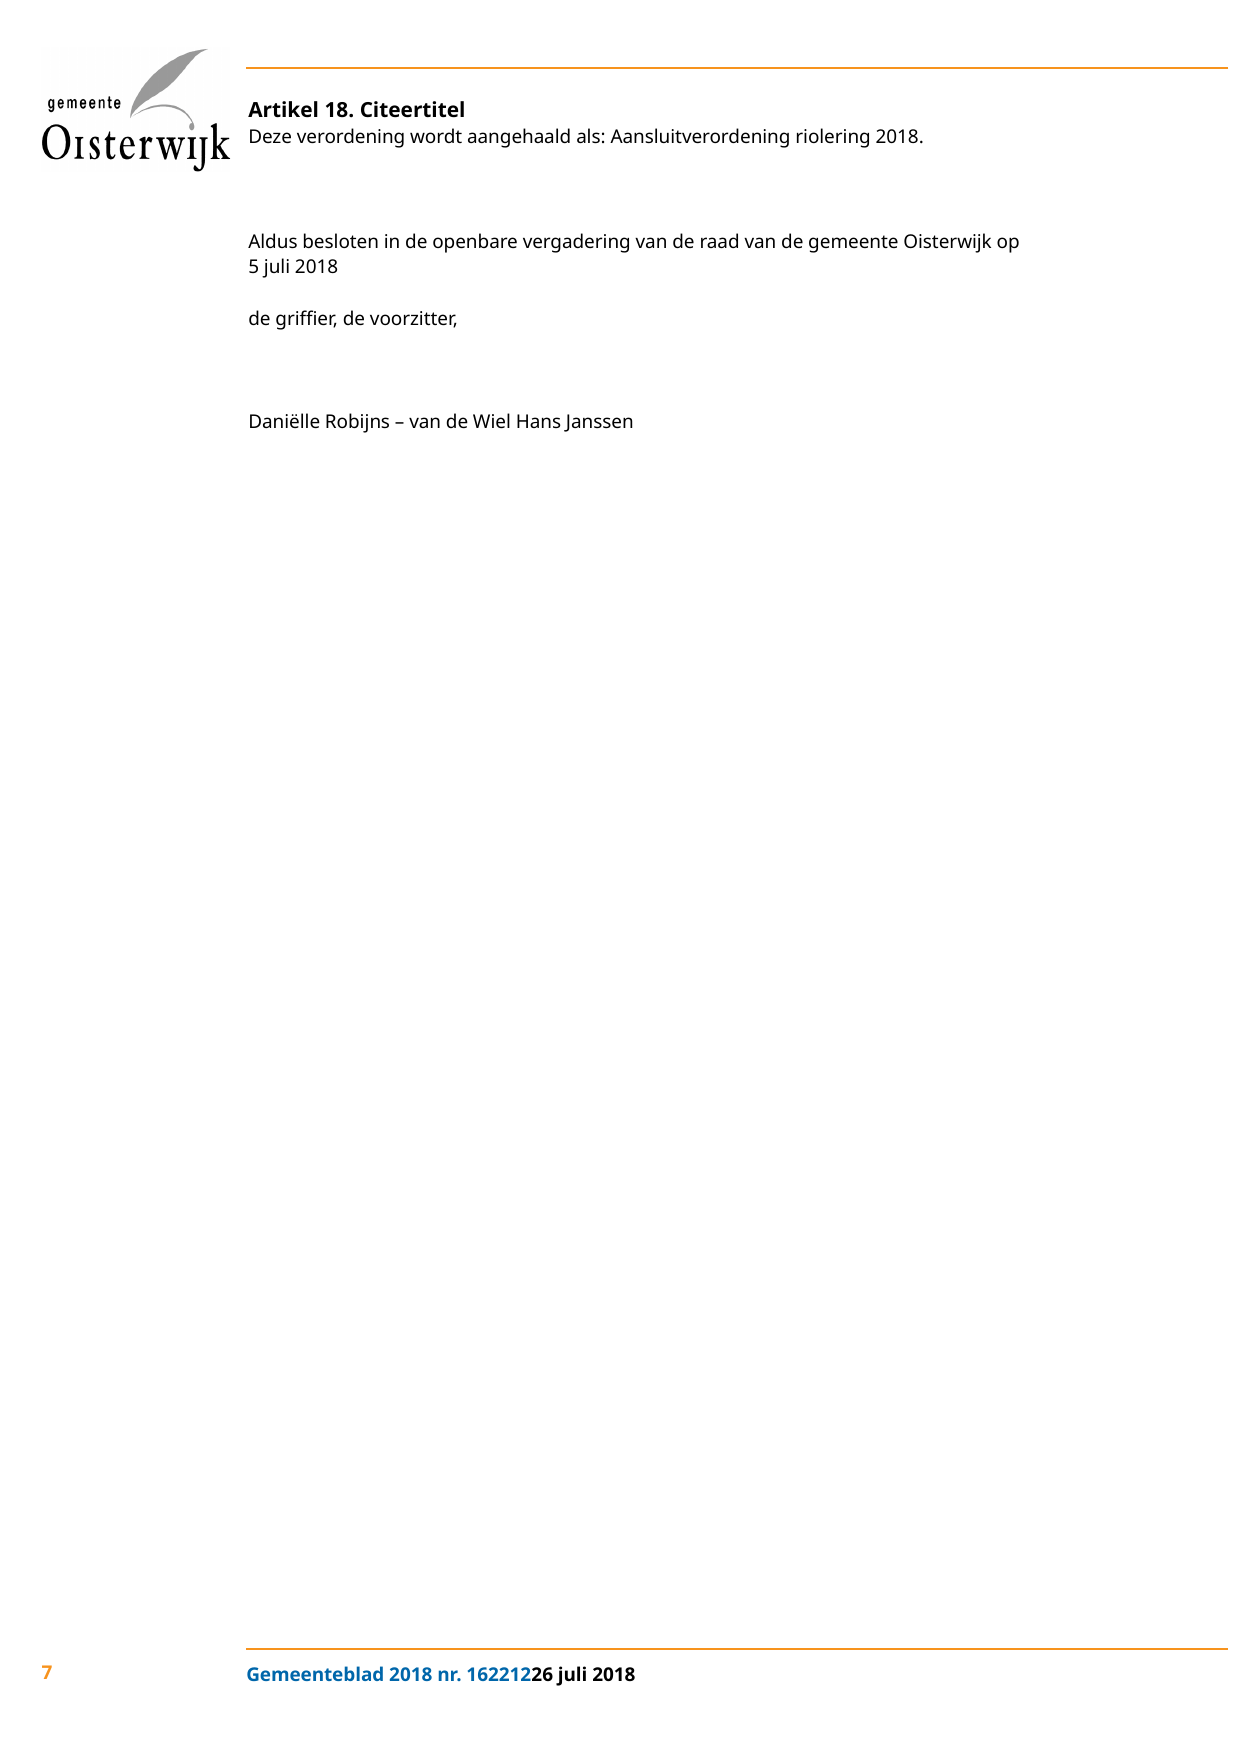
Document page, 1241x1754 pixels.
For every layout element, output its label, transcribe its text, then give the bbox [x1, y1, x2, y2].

text Deze verordening wordt aangehaald als: Aansluitverordening riolering 2018. [248, 123, 1152, 149]
picture [41, 47, 231, 172]
text Aldus besloten in de openbare vergadering van de raad van de gemeente Oisterwijk op [248, 228, 1152, 254]
text Artikel 18. Citeertitel [248, 95, 1152, 123]
text 5 juli 2018 [248, 254, 1152, 279]
text de griffier, de voorzitter, [248, 305, 1152, 331]
text Daniëlle Robijns – van de Wiel Hans Janssen [248, 408, 1152, 434]
